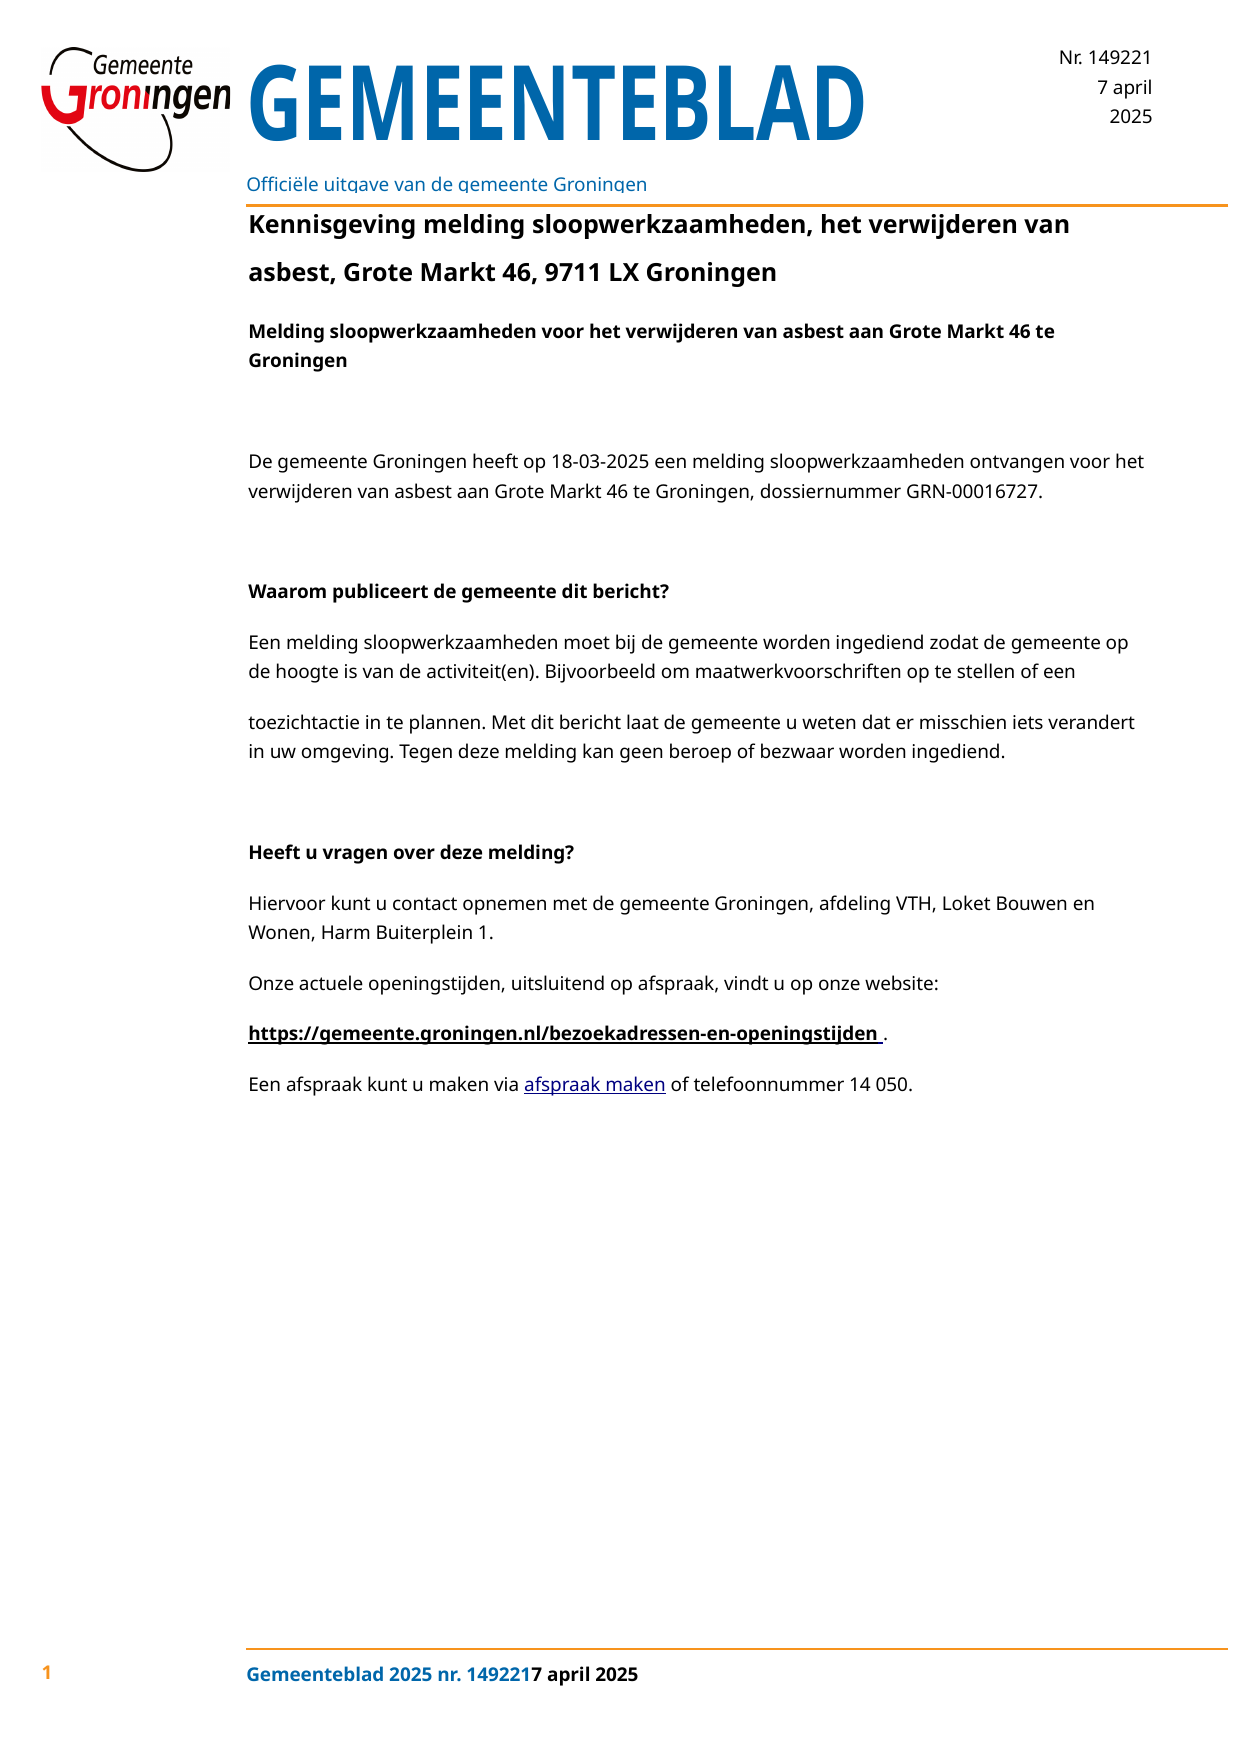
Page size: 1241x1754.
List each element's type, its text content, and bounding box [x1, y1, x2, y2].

text De gemeente Groningen heeft op 18-03-2025 een melding sloopwerkzaamheden ontvangen voor het verwijderen van asbest aan Grote Markt 46 te Groningen, dossiernummer GRN-00016727. [248, 448, 1152, 504]
text Waarom publiceert de gemeente dit bericht? [248, 579, 1152, 604]
text Onze actuele openingstijden, uitsluitend op afspraak, vindt u op onze website: [248, 970, 1152, 996]
text Een afspraak kunt u maken via afspraak maken of telefoonnummer 14 050. [248, 1071, 1152, 1097]
text Een melding sloopwerkzaamheden moet bij de gemeente worden ingediend zodat de gemeente op de hoogte is van de activiteit(en). Bijvoorbeeld om maatwerkvoorschriften op te stellen of een [248, 629, 1152, 684]
text Melding sloopwerkzaamheden voor het verwijderen van asbest aan Grote Markt 46 te Groningen [248, 318, 1152, 373]
text Kennisgeving melding sloopwerkzaamheden, het verwijderen van asbest, Grote Markt 46, 9711 LX Groningen [248, 207, 1152, 288]
text toezichtactie in te plannen. Met dit bericht laat de gemeente u weten dat er misschien iets verandert in uw omgeving. Tegen deze melding kan geen beroep of bezwaar worden ingediend. [248, 709, 1152, 764]
text Hiervoor kunt u contact opnemen met de gemeente Groningen, afdeling VTH, Loket Bouwen en Wonen, Harm Buiterplein 1. [248, 890, 1152, 945]
text https://gemeente.groningen.nl/bezoekadressen-en-openingstijden . [248, 1020, 1152, 1046]
text Heeft u vragen over deze melding? [248, 839, 1152, 865]
picture [41, 47, 231, 172]
